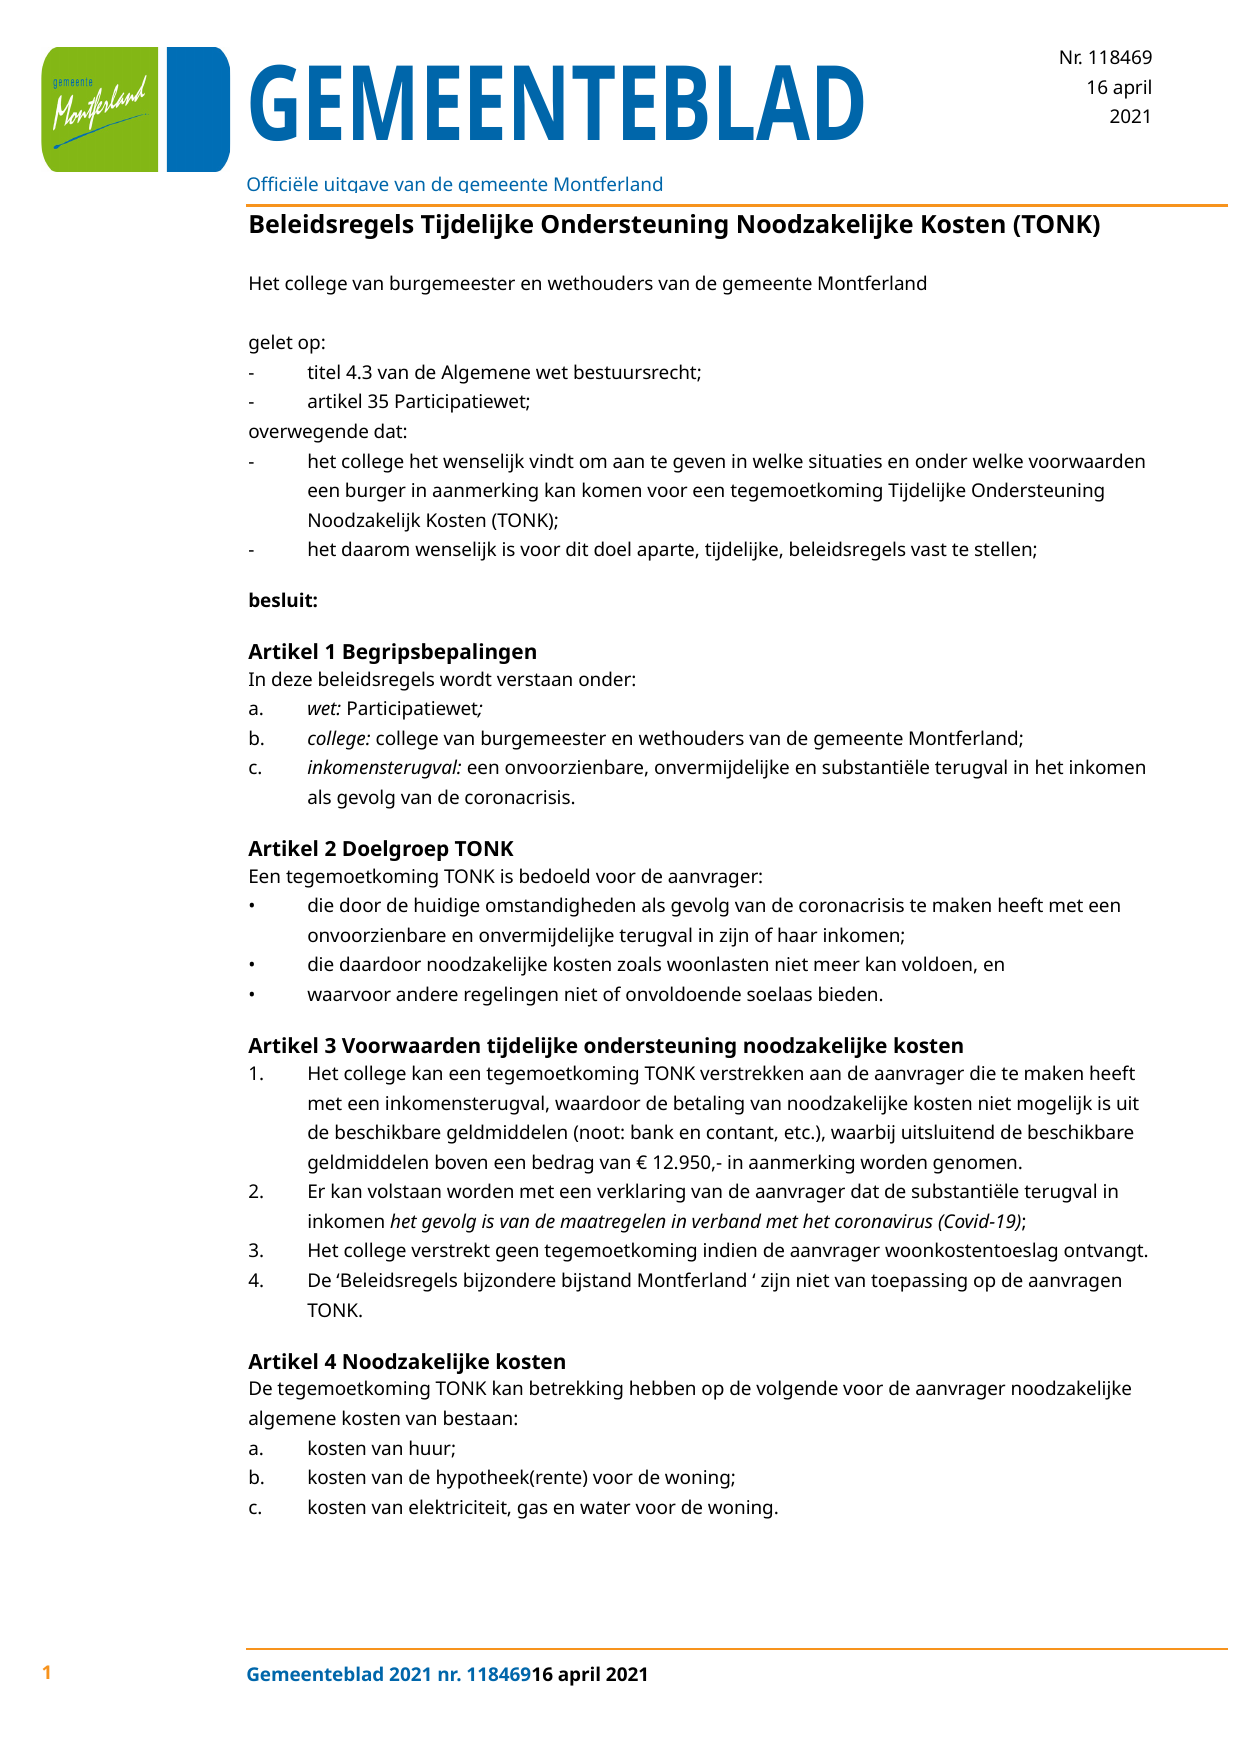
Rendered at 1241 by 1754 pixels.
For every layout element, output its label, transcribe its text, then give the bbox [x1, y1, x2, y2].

list De ‘Beleidsregels bijzondere bijstand Montferland ‘ zijn niet van toepassing op de aanvragen TONK. [248, 1267, 1152, 1322]
text De tegemoetkoming TONK kan betrekking hebben op de volgende voor de aanvrager noodzakelijke algemene kosten van bestaan: [248, 1376, 1152, 1431]
text Artikel 3 Voorwaarden tijdelijke ondersteuning noodzakelijke kosten [248, 1032, 1152, 1060]
list die daardoor noodzakelijke kosten zoals woonlasten niet meer kan voldoen, en [248, 952, 1152, 977]
text Artikel 2 Doelgroep TONK [248, 834, 1152, 863]
text besluit: [248, 587, 1152, 613]
list titel 4.3 van de Algemene wet bestuursrecht; [248, 359, 1152, 385]
picture [41, 47, 231, 172]
list artikel 35 Participatiewet; [248, 389, 1152, 414]
list kosten van elektriciteit, gas en water voor de woning. [248, 1494, 1152, 1520]
list die door de huidige omstandigheden als gevolg van de coronacrisis te maken heeft met een onvoorzienbare en onvermijdelijke terugval in zijn of haar inkomen; [248, 892, 1152, 948]
list Het college verstrekt geen tegemoetkoming indien de aanvrager woonkostentoeslag ontvangt. [248, 1238, 1152, 1263]
list college: college van burgemeester en wethouders van de gemeente Montferland; [248, 725, 1152, 751]
text Artikel 4 Noodzakelijke kosten [248, 1347, 1152, 1376]
text gelet op: [248, 329, 1152, 355]
list waarvoor andere regelingen niet of onvoldoende soelaas bieden. [248, 981, 1152, 1007]
text Artikel 1 Begripsbepalingen [248, 637, 1152, 666]
text In deze beleidsregels wordt verstaan onder: [248, 666, 1152, 691]
list Het college kan een tegemoetkoming TONK verstrekken aan de aanvrager die te maken heeft met een inkomensterugval, waardoor de betaling van noodzakelijke kosten niet mogelijk is uit de beschikbare geldmiddelen (noot: bank en contant, etc.), waarbij uitsluitend de beschikbare geldmiddelen boven een bedrag van € 12.950,- in aanmerking worden genomen. [248, 1060, 1152, 1174]
list wet: Participatiewet; [248, 695, 1152, 721]
list het college het wenselijk vindt om aan te geven in welke situaties en onder welke voorwaarden een burger in aanmerking kan komen voor een tegemoetkoming Tijdelijke Ondersteuning Noodzakelijk Kosten (TONK); [248, 448, 1152, 533]
list inkomensterugval: een onvoorzienbare, onvermijdelijke en substantiële terugval in het inkomen als gevolg van de coronacrisis. [248, 754, 1152, 810]
list het daarom wenselijk is voor dit doel aparte, tijdelijke, beleidsregels vast te stellen; [248, 537, 1152, 562]
text Een tegemoetkoming TONK is bedoeld voor de aanvrager: [248, 863, 1152, 889]
text overwegende dat: [248, 418, 1152, 444]
list kosten van de hypotheek(rente) voor de woning; [248, 1464, 1152, 1490]
text Het college van burgemeester en wethouders van de gemeente Montferland [248, 270, 1152, 296]
list Er kan volstaan worden met een verklaring van de aanvrager dat de substantiële terugval in inkomen het gevolg is van de maatregelen in verband met het coronavirus (Covid-19); [248, 1178, 1152, 1234]
list kosten van huur; [248, 1435, 1152, 1461]
text Beleidsregels Tijdelijke Ondersteuning Noodzakelijke Kosten (TONK) [248, 207, 1152, 241]
